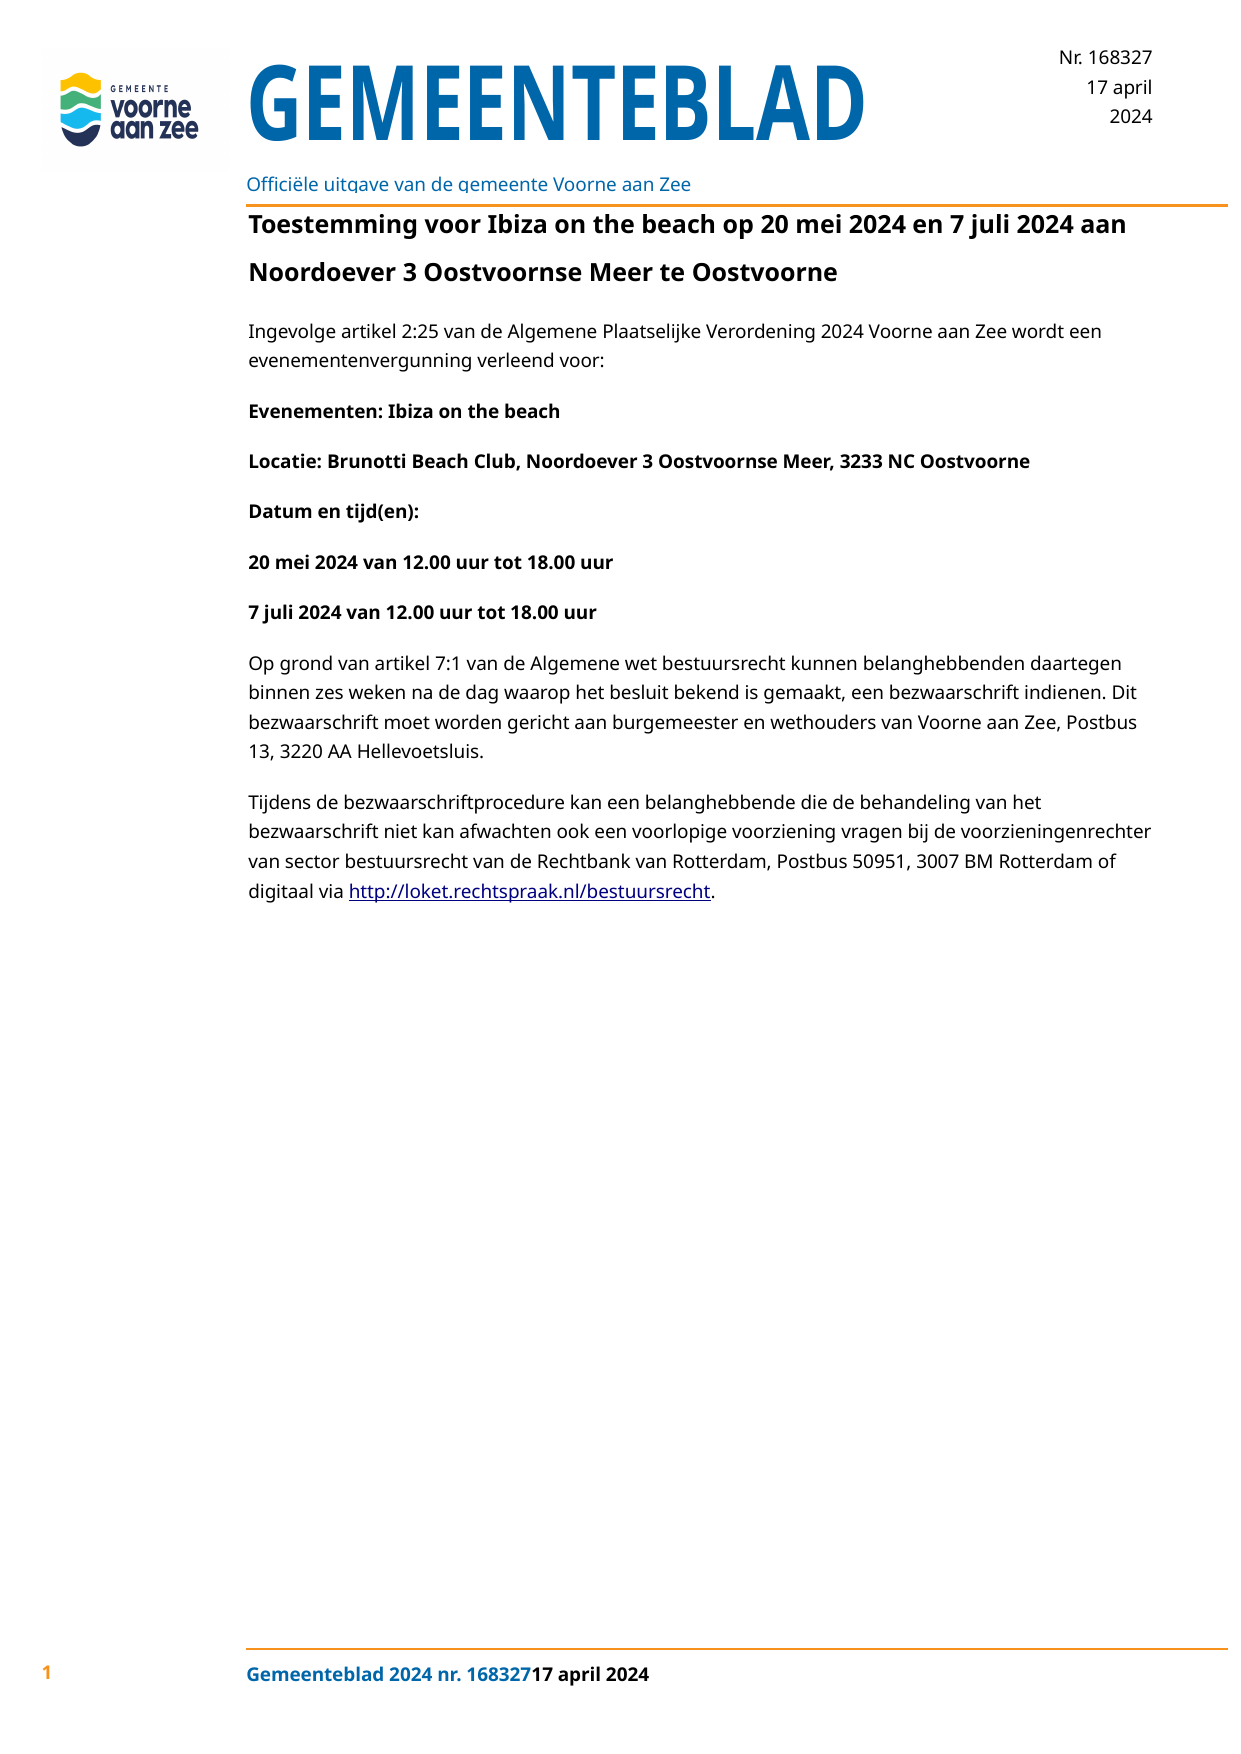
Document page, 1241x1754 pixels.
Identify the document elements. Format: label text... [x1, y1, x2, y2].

text Evenementen: Ibiza on the beach [248, 398, 1152, 424]
text 7 juli 2024 van 12.00 uur tot 18.00 uur [248, 599, 1152, 625]
text Toestemming voor Ibiza on the beach op 20 mei 2024 en 7 juli 2024 aan Noordoever 3 Oostvoornse Meer te Oostvoorne [248, 207, 1152, 288]
text 20 mei 2024 van 12.00 uur tot 18.00 uur [248, 549, 1152, 575]
text Op grond van artikel 7:1 van de Algemene wet bestuursrecht kunnen belanghebbenden daartegen binnen zes weken na de dag waarop het besluit bekend is gemaakt, een bezwaarschrift indienen. Dit bezwaarschrift moet worden gericht aan burgemeester en wethouders van Voorne aan Zee, Postbus 13, 3220 AA Hellevoetsluis. [248, 650, 1152, 764]
text Tijdens de bezwaarschriftprocedure kan een belanghebbende die de behandeling van het bezwaarschrift niet kan afwachten ook een voorlopige voorziening vragen bij de voorzieningenrechter van sector bestuursrecht van de Rechtbank van Rotterdam, Postbus 50951, 3007 BM Rotterdam of digitaal via http://loket.rechtspraak.nl/bestuursrecht. [248, 789, 1152, 904]
text Ingevolge artikel 2:25 van de Algemene Plaatselijke Verordening 2024 Voorne aan Zee wordt een evenementenvergunning verleend voor: [248, 318, 1152, 373]
text Datum en tijd(en): [248, 499, 1152, 524]
text Locatie: Brunotti Beach Club, Noordoever 3 Oostvoornse Meer, 3233 NC Oostvoorne [248, 448, 1152, 474]
picture [41, 47, 231, 172]
